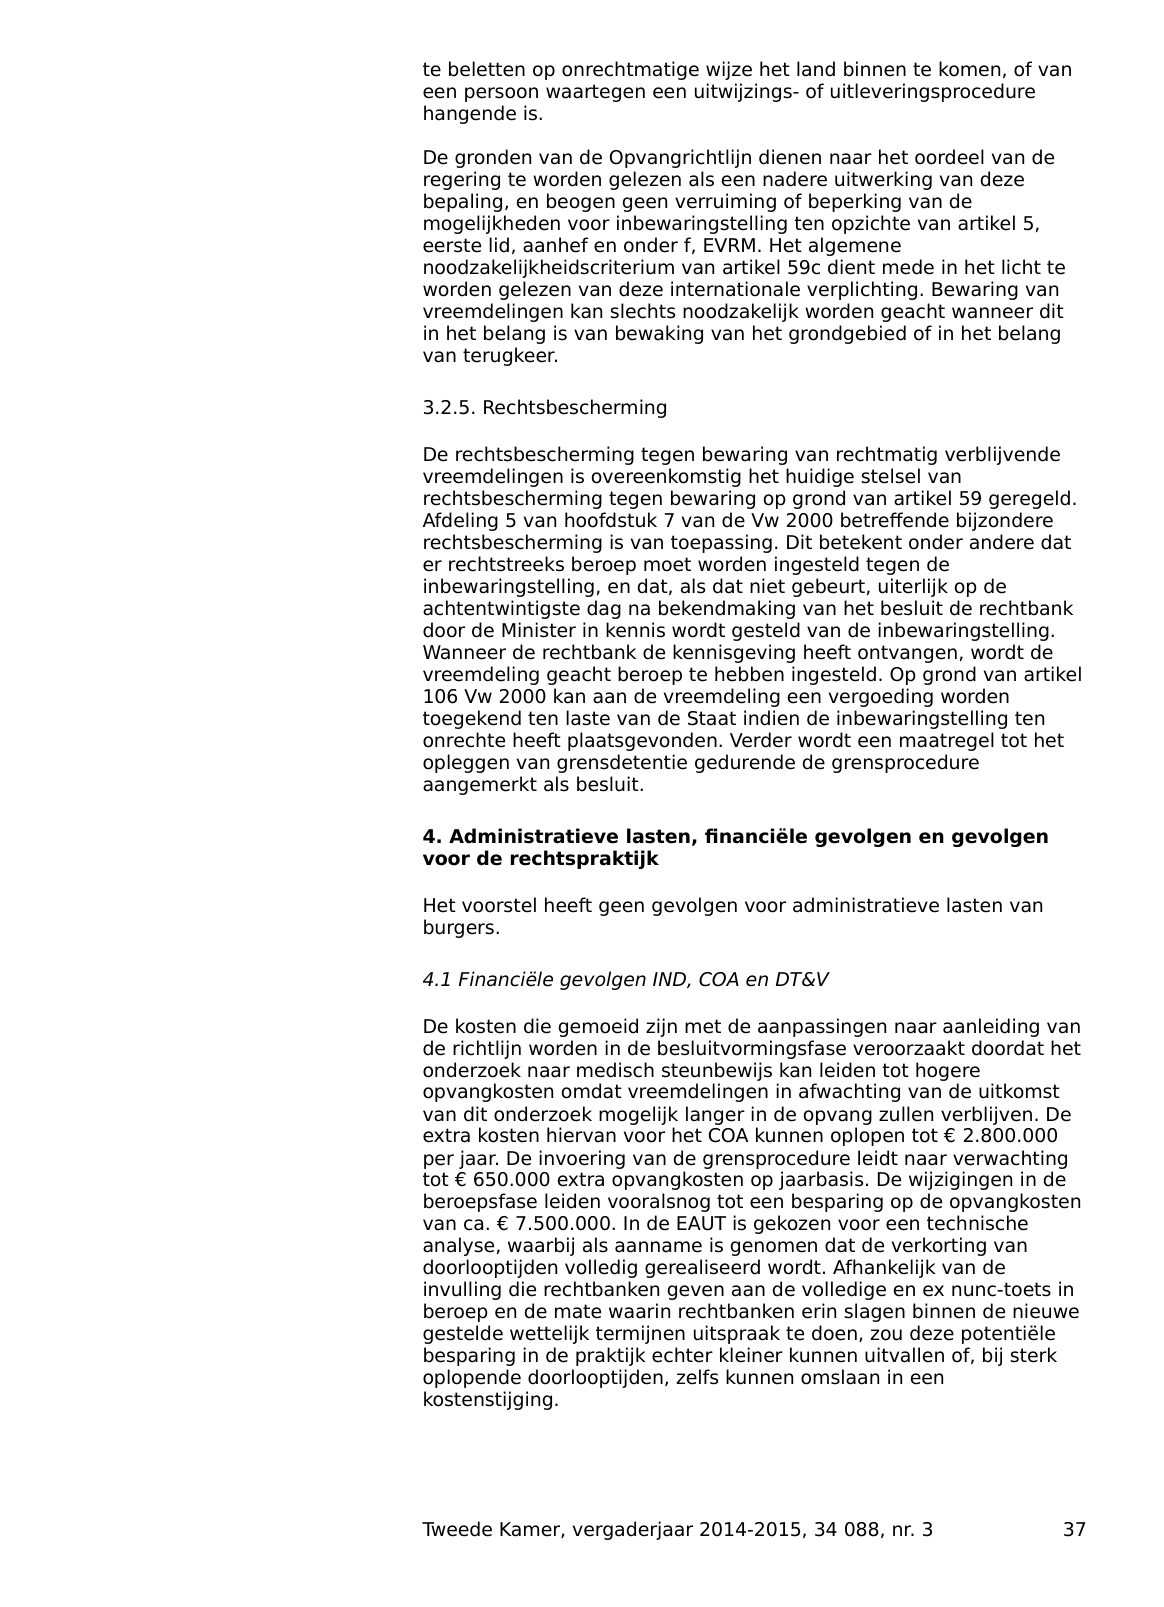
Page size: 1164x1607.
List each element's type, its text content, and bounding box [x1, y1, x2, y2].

text te beletten op onrechtmatige wijze het land binnen te komen, of van een persoon waartegen een uitwijzings- of uitleveringsprocedure hangende is. [422, 59, 1087, 125]
text De rechtsbescherming tegen bewaring van rechtmatig verblijvende vreemdelingen is overeenkomstig het huidige stelsel van rechtsbescherming tegen bewaring op grond van artikel 59 geregeld. Afdeling 5 van hoofdstuk 7 van de Vw 2000 betreffende bijzondere rechtsbescherming is van toepassing. Dit betekent onder andere dat er rechtstreeks beroep moet worden ingesteld tegen de inbewaringstelling, en dat, als dat niet gebeurt, uiterlijk op de achtentwintigste dag na bekendmaking van het besluit de rechtbank door de Minister in kennis wordt gesteld van de inbewaringstelling. Wanneer de rechtbank de kennisgeving heeft ontvangen, wordt de vreemdeling geacht beroep te hebben ingesteld. Op grond van artikel 106 Vw 2000 kan aan de vreemdeling een vergoeding worden toegekend ten laste van de Staat indien de inbewaringstelling ten onrechte heeft plaatsgevonden. Verder wordt een maatregel tot het opleggen van grensdetentie gedurende de grensprocedure aangemerkt als besluit. [422, 444, 1087, 796]
text De gronden van de Opvangrichtlijn dienen naar het oordeel van de regering te worden gelezen als een nadere uitwerking van deze bepaling, en beogen geen verruiming of beperking van de mogelijkheden voor inbewaringstelling ten opzichte van artikel 5, eerste lid, aanhef en onder f, EVRM. Het algemene noodzakelijkheidscriterium van artikel 59c dient mede in het licht te worden gelezen van deze internationale verplichting. Bewaring van vreemdelingen kan slechts noodzakelijk worden geacht wanneer dit in het belang is van bewaking van het grondgebied of in het belang van terugkeer. [422, 147, 1087, 367]
text De kosten die gemoeid zijn met de aanpassingen naar aanleiding van de richtlijn worden in de besluitvormingsfase veroorzaakt doordat het onderzoek naar medisch steunbewijs kan leiden tot hogere opvangkosten omdat vreemdelingen in afwachting van de uitkomst van dit onderzoek mogelijk langer in de opvang zullen verblijven. De extra kosten hiervan voor het COA kunnen oplopen tot € 2.800.000 per jaar. De invoering van de grensprocedure leidt naar verwachting tot € 650.000 extra opvangkosten op jaarbasis. De wijzigingen in de beroepsfase leiden vooralsnog tot een besparing op de opvangkosten van ca. € 7.500.000. In de EAUT is gekozen voor een technische analyse, waarbij als aanname is genomen dat de verkorting van doorlooptijden volledig gerealiseerd wordt. Afhankelijk van de invulling die rechtbanken geven aan de volledige en ex nunc-toets in beroep en de mate waarin rechtbanken erin slagen binnen de nieuwe gestelde wettelijk termijnen uitspraak te doen, zou deze potentiële besparing in de praktijk echter kleiner kunnen uitvallen of, bij sterk oplopende doorlooptijden, zelfs kunnen omslaan in een kostenstijging. [422, 1016, 1087, 1411]
text Het voorstel heeft geen gevolgen voor administratieve lasten van burgers. [422, 894, 1087, 938]
subtitle 3.2.5. Rechtsbescherming [422, 397, 1087, 419]
subtitle 4.1 Financiële gevolgen IND, COA en DT&V [422, 968, 1087, 991]
subtitle 4. Administratieve lasten, financiële gevolgen en gevolgen voor de rechtspraktijk [422, 826, 1087, 869]
